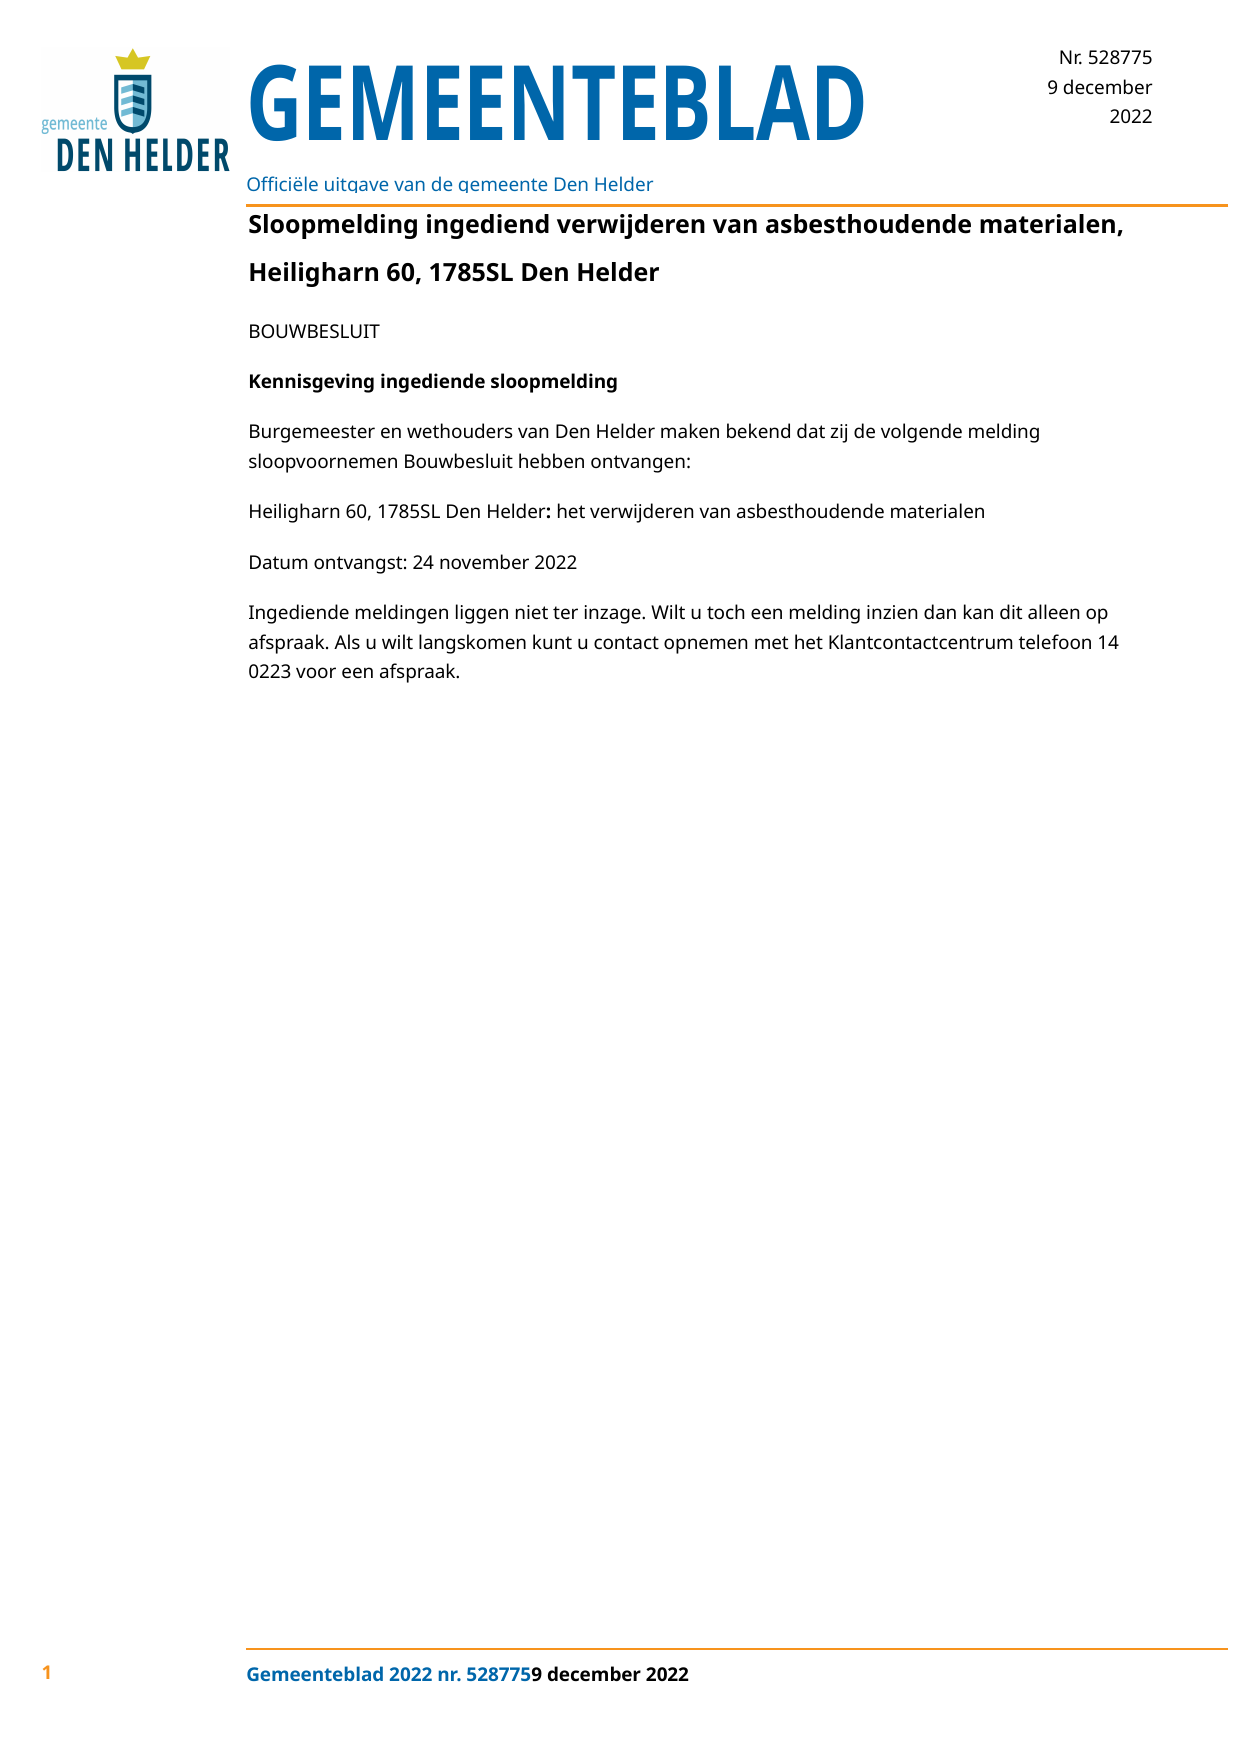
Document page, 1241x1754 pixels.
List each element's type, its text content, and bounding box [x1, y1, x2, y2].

picture [220, 160, 224, 172]
picture [130, 157, 135, 172]
picture [182, 144, 187, 165]
text Ingediende meldingen liggen niet ter inzage. Wilt u toch een melding inzien dan kan dit alleen op afspraak. Als u wilt langskomen kunt u contact opnemen met het Klantcontactcentrum telefoon 14 0223 voor een afspraak. [248, 599, 1152, 684]
text Sloopmelding ingediend verwijderen van asbesthoudende materialen, Heiligharn 60, 1785SL Den Helder [248, 207, 1152, 288]
text Burgemeester en wethouders van Den Helder maken bekend dat zij de volgende melding sloopvoornemen Bouwbesluit hebben ontvangen: [248, 419, 1152, 474]
text Heiligharn 60, 1785SL Den Helder: het verwijderen van asbesthoudende materialen [248, 499, 1152, 524]
picture [100, 154, 106, 172]
picture [41, 47, 231, 172]
text BOUWBESLUIT [248, 318, 1152, 344]
picture [63, 144, 68, 165]
text Kennisgeving ingediende sloopmelding [248, 368, 1152, 394]
text Datum ontvangst: 24 november 2022 [248, 549, 1152, 575]
